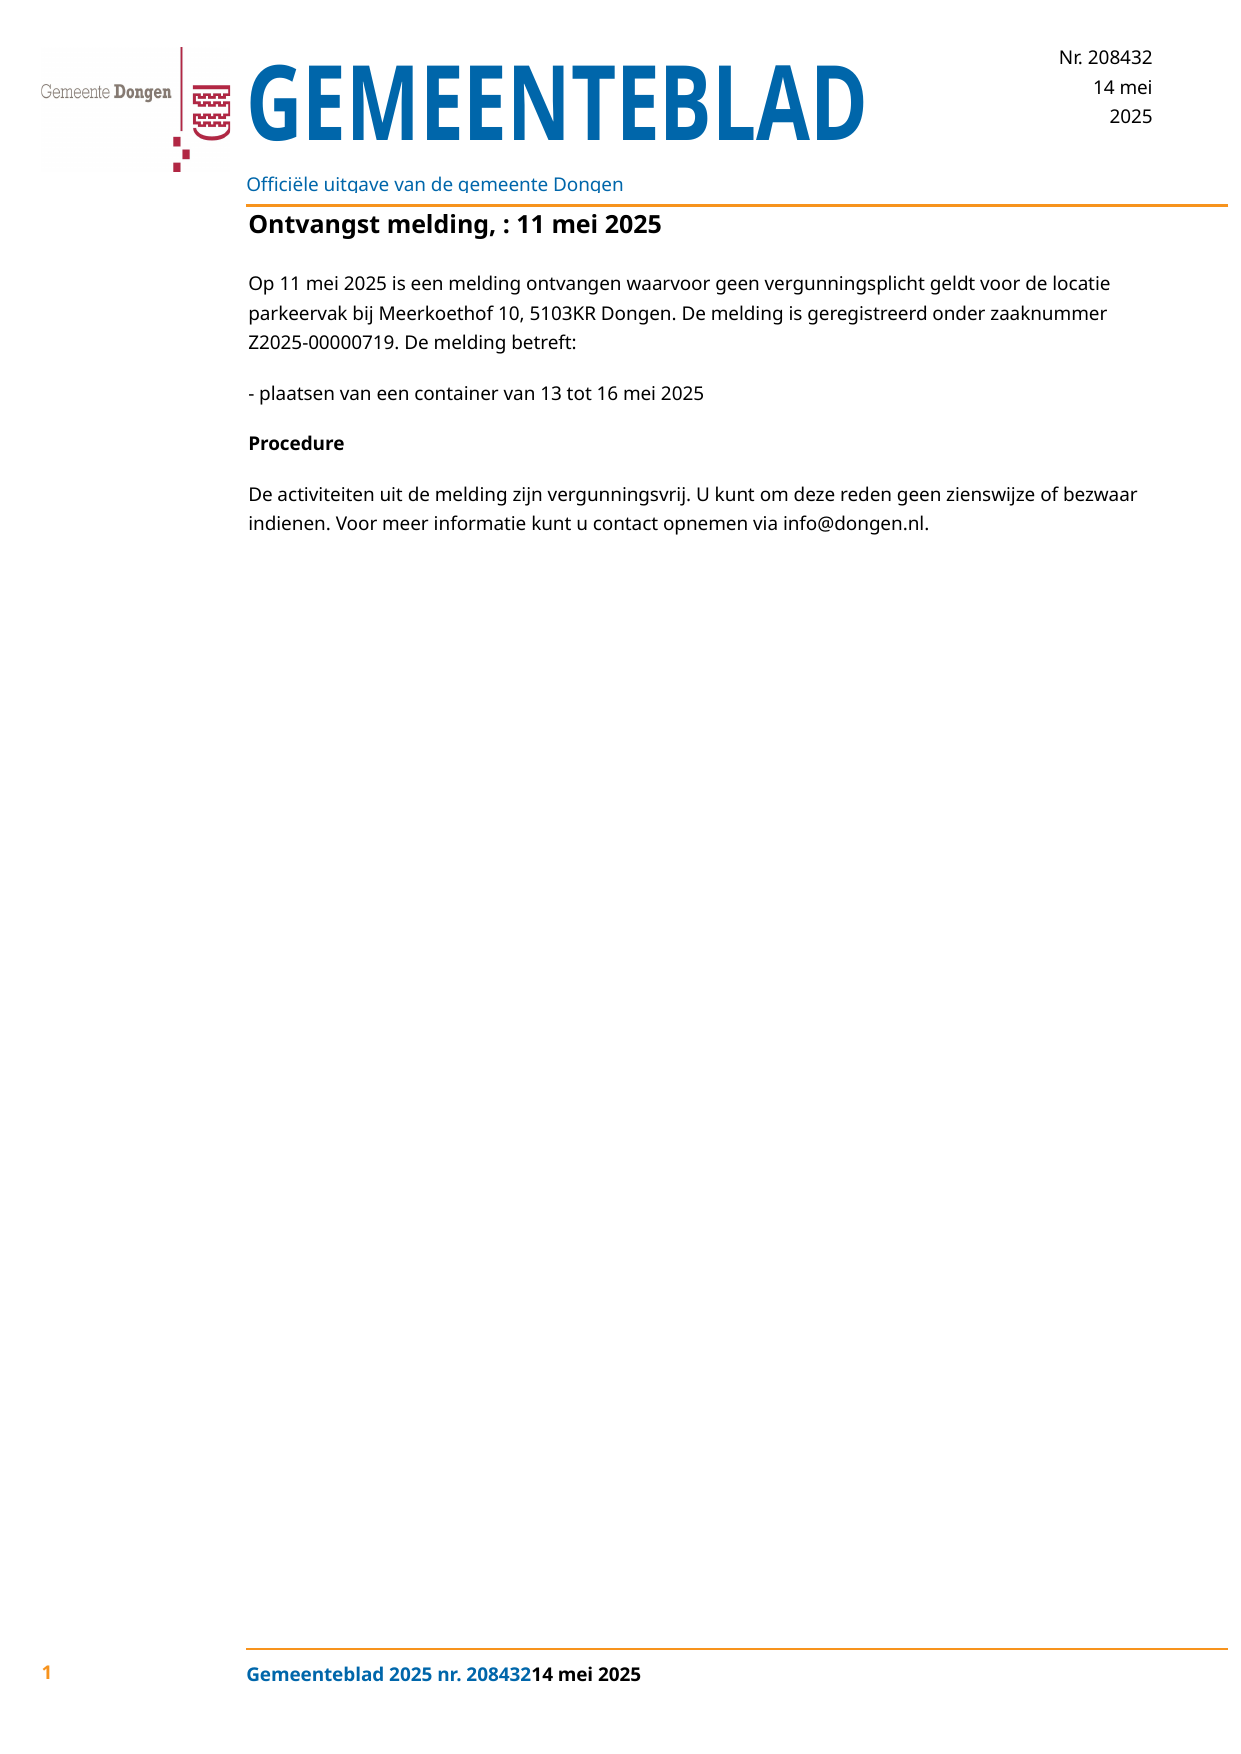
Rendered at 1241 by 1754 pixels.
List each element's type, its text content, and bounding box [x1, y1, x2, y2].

text - plaatsen van een container van 13 tot 16 mei 2025 [248, 380, 1152, 406]
text Ontvangst melding, : 11 mei 2025 [248, 207, 1152, 241]
text Procedure [248, 430, 1152, 456]
text De activiteiten uit de melding zijn vergunningsvrij. U kunt om deze reden geen zienswijze of bezwaar indienen. Voor meer informatie kunt u contact opnemen via info@dongen.nl. [248, 481, 1152, 536]
text Op 11 mei 2025 is een melding ontvangen waarvoor geen vergunningsplicht geldt voor de locatie parkeervak bij Meerkoethof 10, 5103KR Dongen. De melding is geregistreerd onder zaaknummer Z2025-00000719. De melding betreft: [248, 270, 1152, 355]
picture [41, 47, 231, 172]
